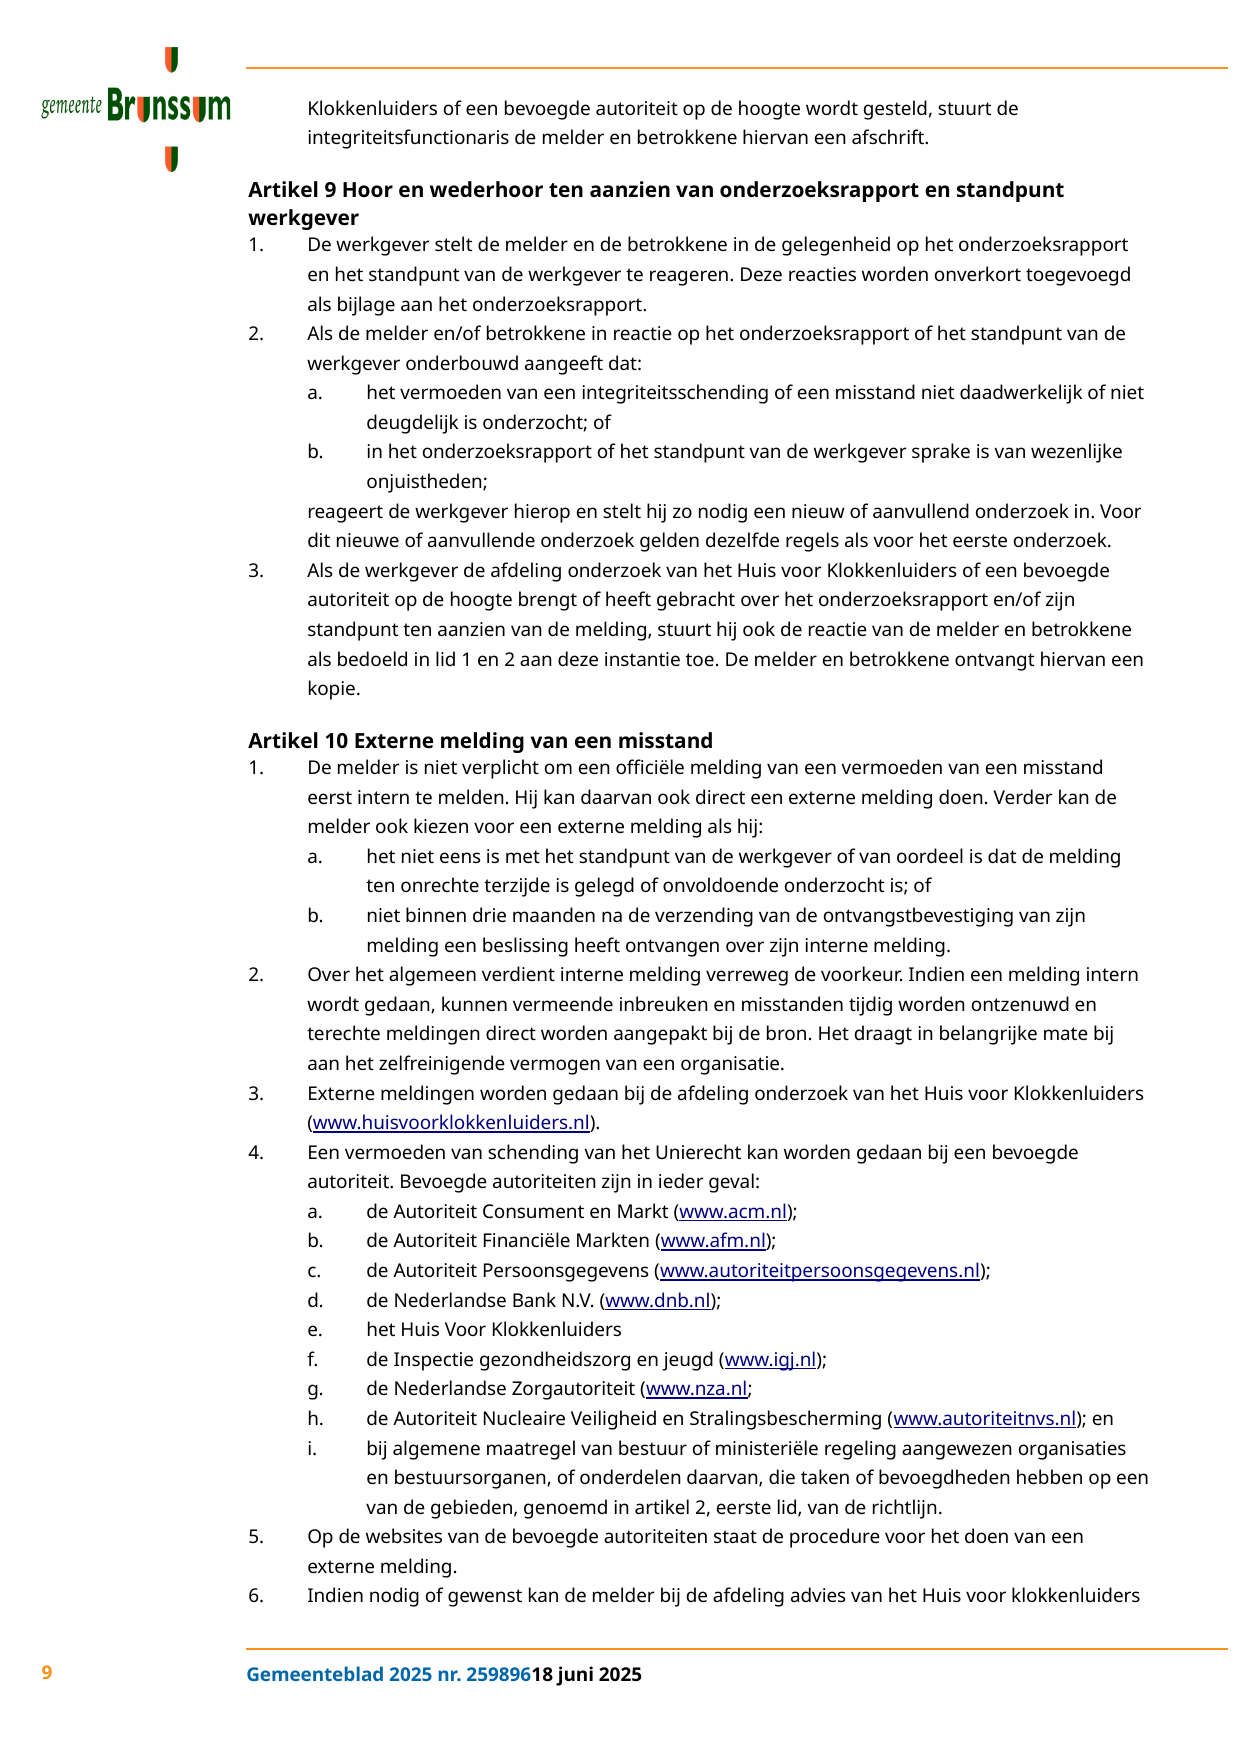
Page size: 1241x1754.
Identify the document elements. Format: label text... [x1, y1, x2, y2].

list Klokkenluiders of een bevoegde autoriteit op de hoogte wordt gesteld, stuurt de integriteitsfunctionaris de melder en betrokkene hiervan een afschrift. [248, 95, 1152, 150]
text Artikel 9 Hoor en wederhoor ten aanzien van onderzoeksrapport en standpunt werkgever [248, 175, 1152, 232]
list Externe meldingen worden gedaan bij de afdeling onderzoek van het Huis voor Klokkenluiders (www.huisvoorklokkenluiders.nl). [248, 1080, 1152, 1135]
list bij algemene maatregel van bestuur of ministeriële regeling aangewezen organisaties en bestuursorganen, of onderdelen daarvan, die taken of bevoegdheden hebben op een van de gebieden, genoemd in artikel 2, eerste lid, van de richtlijn. [307, 1435, 1152, 1519]
list de Inspectie gezondheidszorg en jeugd (www.igj.nl); [307, 1346, 1152, 1372]
list de Autoriteit Consument en Markt (www.acm.nl); [307, 1198, 1152, 1224]
list de Autoriteit Financiële Markten (www.afm.nl); [307, 1228, 1152, 1253]
list de Nederlandse Bank N.V. (www.dnb.nl); [307, 1287, 1152, 1312]
list het vermoeden van een integriteitsschending of een misstand niet daadwerkelijk of niet deugdelijk is onderzocht; of [307, 379, 1152, 435]
list het niet eens is met het standpunt van de werkgever of van oordeel is dat de melding ten onrechte terzijde is gelegd of onvoldoende onderzocht is; of [307, 843, 1152, 898]
list Over het algemeen verdient interne melding verreweg de voorkeur. Indien een melding intern wordt gedaan, kunnen vermeende inbreuken en misstanden tijdig worden ontzenuwd en terechte meldingen direct worden aangepakt bij de bron. Het draagt in belangrijke mate bij aan het zelfreinigende vermogen van een organisatie. [248, 961, 1152, 1076]
list Een vermoeden van schending van het Unierecht kan worden gedaan bij een bevoegde autoriteit. Bevoegde autoriteiten zijn in ieder geval: [248, 1139, 1152, 1194]
list de Autoriteit Nucleaire Veiligheid en Stralingsbescherming (www.autoriteitnvs.nl); en [307, 1405, 1152, 1431]
list De werkgever stelt de melder en de betrokkene in de gelegenheid op het onderzoeksrapport en het standpunt van de werkgever te reageren. Deze reacties worden onverkort toegevoegd als bijlage aan het onderzoeksrapport. [248, 232, 1152, 317]
list de Autoriteit Persoonsgegevens (www.autoriteitpersoonsgegevens.nl); [307, 1257, 1152, 1283]
list De melder is niet verplicht om een officiële melding van een vermoeden van een misstand eerst intern te melden. Hij kan daarvan ook direct een externe melding doen. Verder kan de melder ook kiezen voor een externe melding als hij: [248, 754, 1152, 839]
picture [41, 47, 231, 172]
list in het onderzoeksrapport of het standpunt van de werkgever sprake is van wezenlijke onjuistheden; [307, 439, 1152, 494]
list reageert de werkgever hierop en stelt hij zo nodig een nieuw of aanvullend onderzoek in. Voor dit nieuwe of aanvullende onderzoek gelden dezelfde regels als voor het eerste onderzoek. [248, 498, 1152, 553]
list Indien nodig of gewenst kan de melder bij de afdeling advies van het Huis voor klokkenluiders [248, 1583, 1152, 1608]
list het Huis Voor Klokkenluiders [307, 1316, 1152, 1342]
list de Nederlandse Zorgautoriteit (www.nza.nl; [307, 1376, 1152, 1401]
list Als de melder en/of betrokkene in reactie op het onderzoeksrapport of het standpunt van de werkgever onderbouwd aangeeft dat: [248, 320, 1152, 376]
list Als de werkgever de afdeling onderzoek van het Huis voor Klokkenluiders of een bevoegde autoriteit op de hoogte brengt of heeft gebracht over het onderzoeksrapport en/of zijn standpunt ten aanzien van de melding, stuurt hij ook de reactie van de melder en betrokkene als bedoeld in lid 1 en 2 aan deze instantie toe. De melder en betrokkene ontvangt hiervan een kopie. [248, 557, 1152, 701]
text Artikel 10 Externe melding van een misstand [248, 726, 1152, 754]
list niet binnen drie maanden na de verzending van de ontvangstbevestiging van zijn melding een beslissing heeft ontvangen over zijn interne melding. [307, 902, 1152, 957]
list Op de websites van de bevoegde autoriteiten staat de procedure voor het doen van een externe melding. [248, 1523, 1152, 1579]
